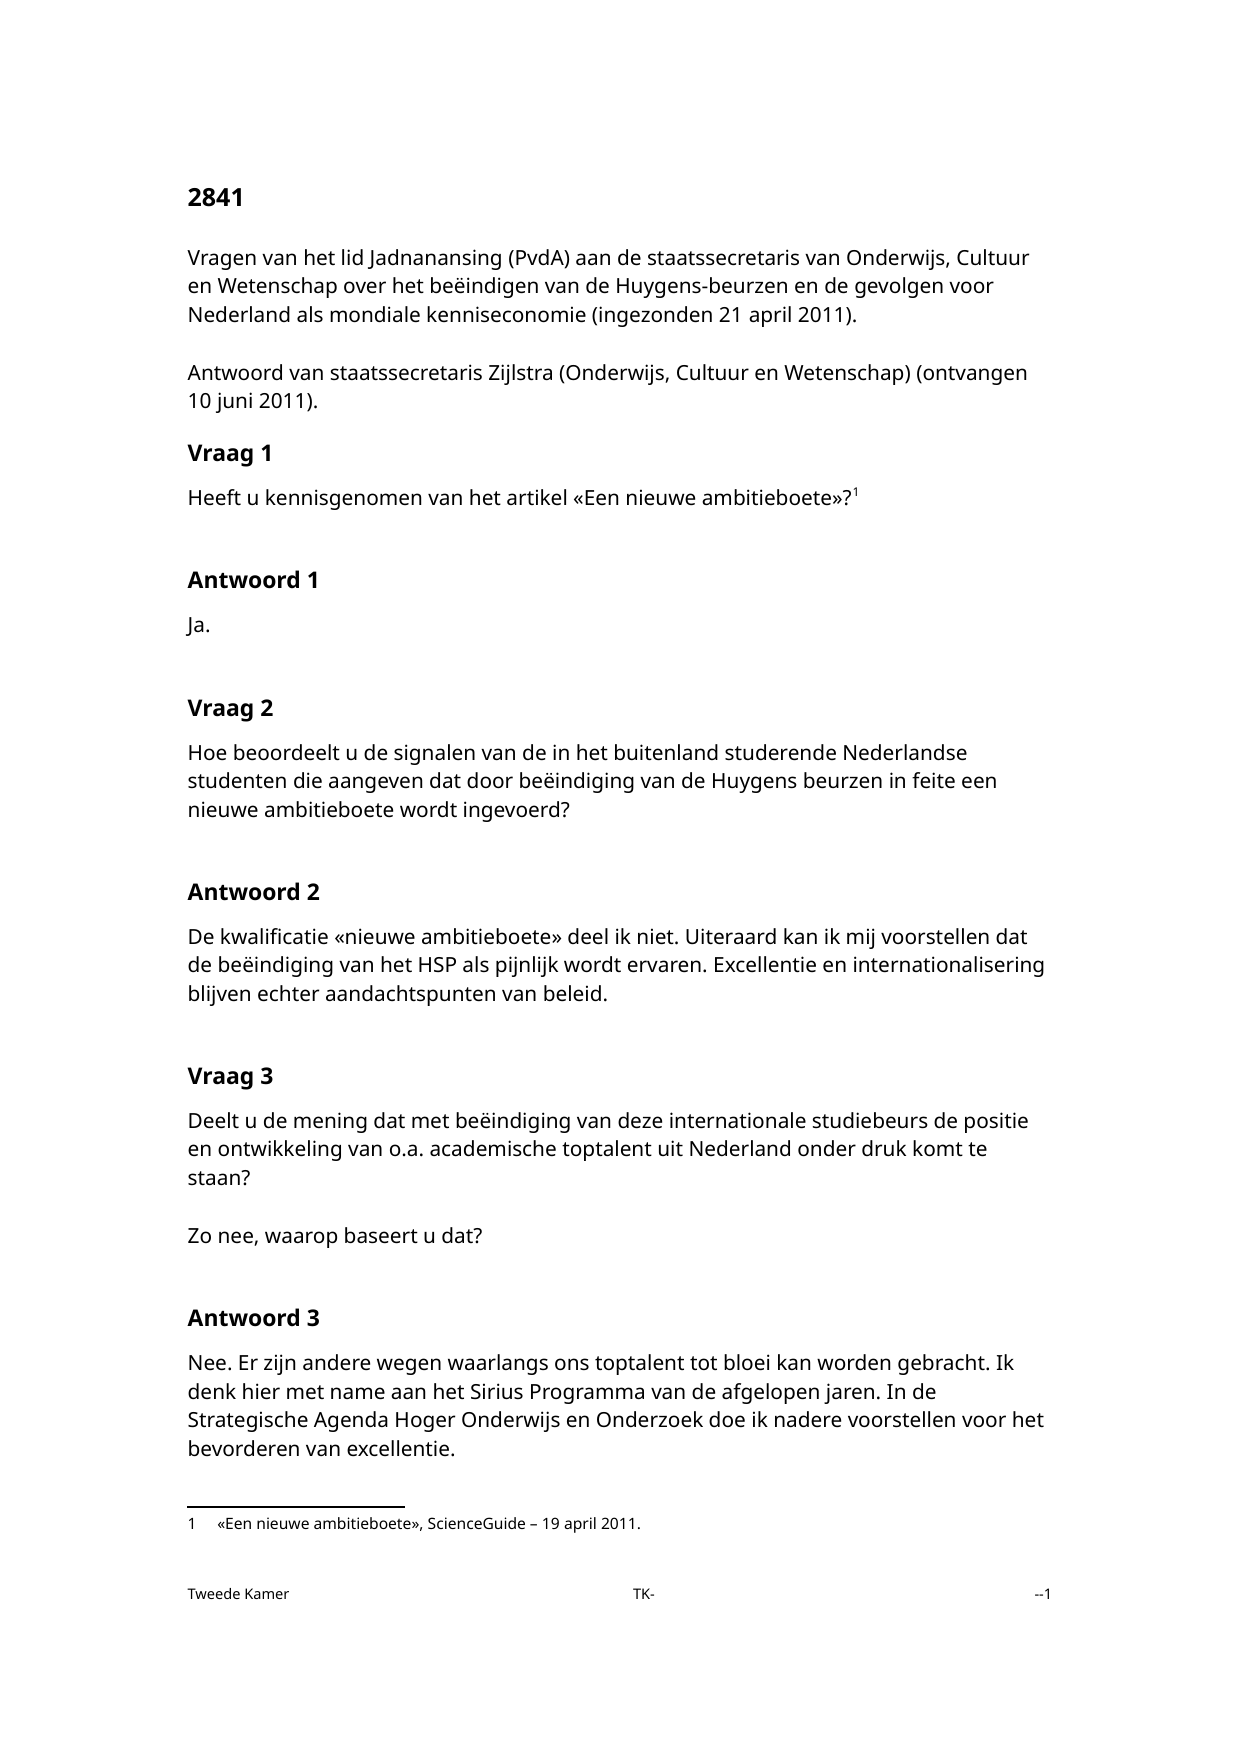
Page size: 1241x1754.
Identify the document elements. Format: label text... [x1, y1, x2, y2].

text Nee. Er zijn andere wegen waarlangs ons toptalent tot bloei kan worden gebracht. Ik denk hier met name aan het Sirius Programma van de afgelopen jaren. In de Strategische Agenda Hoger Onderwijs en Onderzoek doe ik nadere voorstellen voor het bevorderen van excellentie. [187, 1348, 1053, 1462]
text Antwoord van staatssecretaris Zijlstra (Onderwijs, Cultuur en Wetenschap) (ontvangen 10 juni 2011). [187, 358, 1053, 415]
text Hoe beoordeelt u de signalen van de in het buitenland studerende Nederlandse studenten die aangeven dat door beëindiging van de Huygens beurzen in feite een nieuwe ambitieboete wordt ingevoerd? [187, 738, 1053, 823]
subtitle Antwoord 2 [187, 876, 1053, 907]
text De kwalificatie «nieuwe ambitieboete» deel ik niet. Uiteraard kan ik mij voorstellen dat de beëindiging van het HSP als pijnlijk wordt ervaren. Excellentie en internationalisering blijven echter aandachtspunten van beleid. [187, 922, 1053, 1007]
subtitle Antwoord 3 [187, 1302, 1053, 1333]
text Vragen van het lid Jadnanansing (PvdA) aan de staatssecretaris van Onderwijs, Cultuur en Wetenschap over het beëindigen van de Huygens-beurzen en de gevolgen voor Nederland als mondiale kenniseconomie (ingezonden 21 april 2011). [187, 243, 1053, 328]
text 2841 [187, 179, 1053, 213]
subtitle Vraag 1 [187, 437, 1053, 468]
text Deelt u de mening dat met beëindiging van deze internationale studiebeurs de positie en ontwikkeling van o.a. academische toptalent uit Nederland onder druk komt te staan? [187, 1106, 1053, 1191]
text «Een nieuwe ambitieboete», ScienceGuide – 19 april 2011. [187, 1506, 1053, 1534]
subtitle Vraag 3 [187, 1060, 1053, 1091]
text Ja. [187, 611, 1053, 639]
subtitle Antwoord 1 [187, 564, 1053, 596]
subtitle Vraag 2 [187, 692, 1053, 723]
text Heeft u kennisgenomen van het artikel «Een nieuwe ambitieboete»? [187, 483, 1053, 512]
text Zo nee, waarop baseert u dat? [187, 1221, 1053, 1250]
